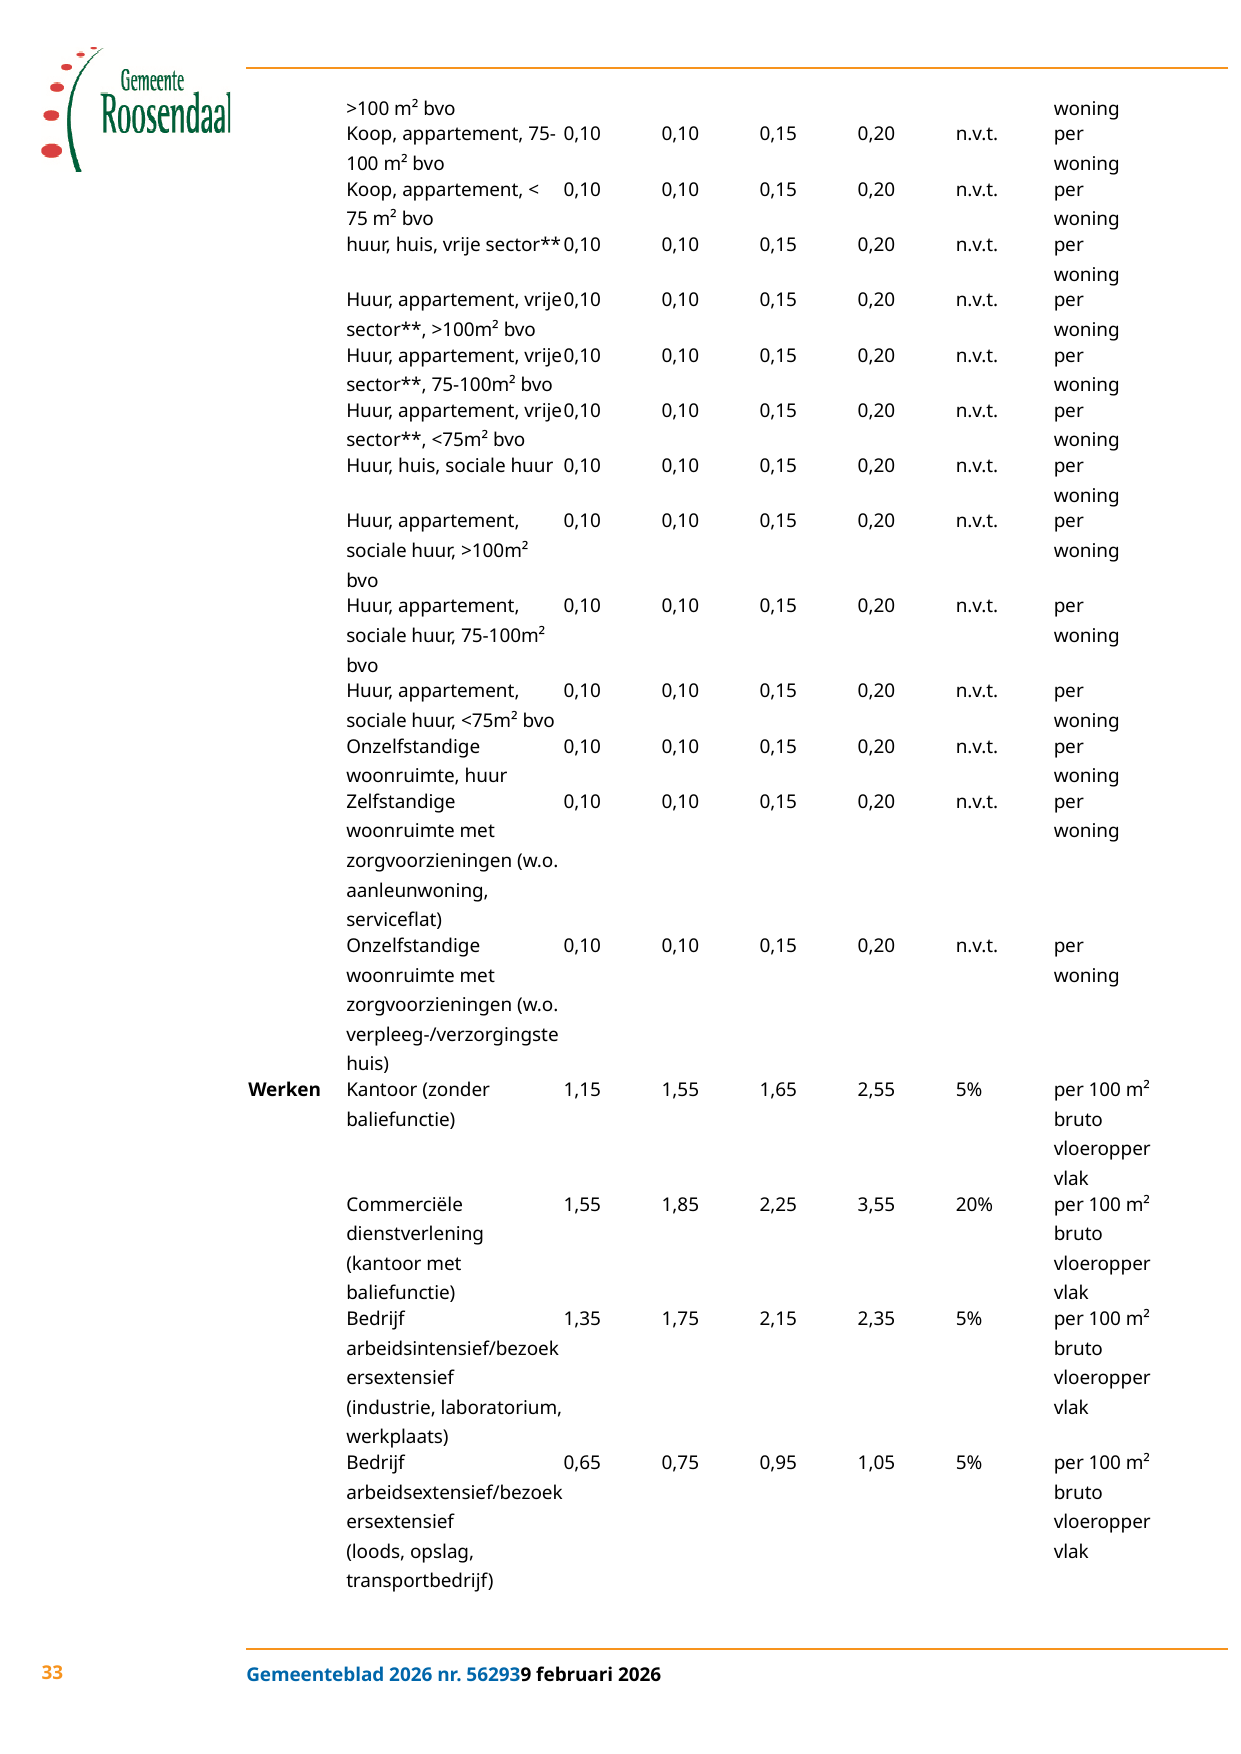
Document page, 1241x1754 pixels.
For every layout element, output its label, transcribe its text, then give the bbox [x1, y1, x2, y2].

table_cell Commerciële dienstverlening (kantoor met baliefunctie) [346, 1191, 563, 1305]
table_cell huur, huis, vrije sector** [346, 231, 563, 286]
table_cell per 100 m² bruto vloeroppervlak [1054, 1191, 1152, 1305]
table_cell per woning [1054, 342, 1152, 397]
table_cell 0,15 [759, 397, 857, 452]
table_cell 0,10 [563, 231, 661, 286]
table_cell n.v.t. [956, 788, 1053, 932]
table_cell 0,20 [858, 286, 956, 342]
table_cell per woning [1054, 788, 1152, 932]
table_cell 0,20 [858, 593, 956, 677]
table_cell 2,55 [858, 1076, 956, 1191]
table_cell n.v.t. [956, 593, 1053, 677]
table_cell n.v.t. [956, 342, 1053, 397]
table_cell 1,75 [661, 1305, 759, 1449]
table_cell n.v.t. [956, 453, 1053, 508]
table_cell 0,95 [759, 1449, 857, 1593]
table_cell 1,55 [661, 1076, 759, 1191]
table_cell Koop, appartement, < 75 m² bvo [346, 176, 563, 231]
table_cell 1,05 [858, 1449, 956, 1593]
table_cell per woning [1054, 231, 1152, 286]
table_cell Bedrijf arbeidsextensief/bezoekersextensief (loods, opslag, transportbedrijf) [346, 1449, 563, 1593]
table_cell 0,20 [858, 788, 956, 932]
table_cell >100 m² bvo [346, 95, 563, 121]
table_cell 0,10 [661, 121, 759, 176]
table_cell n.v.t. [956, 932, 1053, 1076]
table_cell 1,55 [563, 1191, 661, 1305]
table_cell n.v.t. [956, 508, 1053, 593]
table_cell 0,20 [858, 508, 956, 593]
table_cell per woning [1054, 286, 1152, 342]
table_cell 0,10 [563, 678, 661, 733]
table_cell n.v.t. [956, 678, 1053, 733]
table_cell 0,10 [661, 342, 759, 397]
table_cell 0,10 [661, 788, 759, 932]
table_cell 2,25 [759, 1191, 857, 1305]
table_cell [759, 95, 857, 121]
table_cell 0,10 [661, 286, 759, 342]
table_cell 0,15 [759, 593, 857, 677]
table_cell 0,10 [563, 121, 661, 176]
table_cell [956, 95, 1053, 121]
table_cell 0,15 [759, 788, 857, 932]
table_cell per 100 m² bruto vloeroppervlak [1054, 1076, 1152, 1191]
table_cell Koop, appartement, 75-100 m² bvo [346, 121, 563, 176]
table_cell 0,10 [661, 453, 759, 508]
table_cell 0,10 [661, 231, 759, 286]
table_cell 0,15 [759, 453, 857, 508]
table_cell 0,10 [563, 176, 661, 231]
table_cell 5% [956, 1449, 1053, 1593]
table_cell Kantoor (zonder baliefunctie) [346, 1076, 563, 1191]
table_cell Huur, appartement, vrije sector**, 75-100m² bvo [346, 342, 563, 397]
table_cell per woning [1054, 508, 1152, 593]
table_cell 0,10 [661, 397, 759, 452]
table_cell 0,20 [858, 453, 956, 508]
table_cell per woning [1054, 678, 1152, 733]
table_cell 0,10 [563, 508, 661, 593]
table_cell 0,20 [858, 397, 956, 452]
table_cell 20% [956, 1191, 1053, 1305]
table_cell 0,10 [661, 508, 759, 593]
table_cell 0,20 [858, 121, 956, 176]
table_cell 0,15 [759, 932, 857, 1076]
table_cell 0,10 [563, 593, 661, 677]
table_cell 0,10 [563, 453, 661, 508]
table_cell Huur, appartement, sociale huur, >100m² bvo [346, 508, 563, 593]
table_cell Huur, appartement, vrije sector**, >100m² bvo [346, 286, 563, 342]
table_cell 5% [956, 1305, 1053, 1449]
table_cell 0,15 [759, 342, 857, 397]
table_cell Huur, appartement, vrije sector**, <75m² bvo [346, 397, 563, 452]
table_cell 0,15 [759, 121, 857, 176]
table_cell [563, 95, 661, 121]
table_cell 0,10 [563, 342, 661, 397]
table_cell n.v.t. [956, 733, 1053, 788]
table_cell 0,15 [759, 231, 857, 286]
table_cell 0,10 [563, 932, 661, 1076]
table_cell per 100 m² bruto vloeroppervlak [1054, 1449, 1152, 1593]
table_cell Zelfstandige woonruimte met zorgvoorzieningen (w.o. aanleunwoning, serviceflat) [346, 788, 563, 932]
table_cell 3,55 [858, 1191, 956, 1305]
table_cell 0,75 [661, 1449, 759, 1593]
table_cell n.v.t. [956, 121, 1053, 176]
table_cell per woning [1054, 121, 1152, 176]
table_cell 0,10 [661, 593, 759, 677]
table_cell 0,20 [858, 231, 956, 286]
table_cell 1,65 [759, 1076, 857, 1191]
table_cell Onzelfstandige woonruimte, huur [346, 733, 563, 788]
table_cell 2,35 [858, 1305, 956, 1449]
table_cell 0,20 [858, 733, 956, 788]
table_cell 0,15 [759, 508, 857, 593]
table_cell per woning [1054, 453, 1152, 508]
table_cell 5% [956, 1076, 1053, 1191]
table_cell n.v.t. [956, 231, 1053, 286]
table_cell 0,20 [858, 678, 956, 733]
table_cell 0,15 [759, 733, 857, 788]
table_cell per woning [1054, 932, 1152, 1076]
table_cell 0,10 [661, 733, 759, 788]
table_cell per woning [1054, 397, 1152, 452]
table_cell Huur, appartement, sociale huur, <75m² bvo [346, 678, 563, 733]
table_cell 0,10 [661, 678, 759, 733]
table_cell Huur, huis, sociale huur [346, 453, 563, 508]
table_cell 0,15 [759, 678, 857, 733]
table_cell n.v.t. [956, 286, 1053, 342]
table_cell 0,10 [563, 397, 661, 452]
table_cell per woning [1054, 733, 1152, 788]
table_cell 0,65 [563, 1449, 661, 1593]
table_cell 0,15 [759, 176, 857, 231]
table_cell 0,10 [563, 286, 661, 342]
table_cell 1,35 [563, 1305, 661, 1449]
table_cell 1,15 [563, 1076, 661, 1191]
table_cell Onzelfstandige woonruimte met zorgvoorzieningen (w.o. verpleeg-/verzorgingstehuis) [346, 932, 563, 1076]
table_cell 0,20 [858, 932, 956, 1076]
table_cell Werken [248, 1076, 346, 1593]
table_cell woning [1054, 95, 1152, 121]
table_cell [858, 95, 956, 121]
table_cell 0,20 [858, 342, 956, 397]
table_cell 0,10 [563, 733, 661, 788]
table_cell 1,85 [661, 1191, 759, 1305]
table_cell 0,10 [661, 932, 759, 1076]
table_cell Huur, appartement, sociale huur, 75-100m² bvo [346, 593, 563, 677]
table_cell 2,15 [759, 1305, 857, 1449]
table_cell 0,20 [858, 176, 956, 231]
table_cell Bedrijf arbeidsintensief/bezoekersextensief (industrie, laboratorium, werkplaats) [346, 1305, 563, 1449]
table_cell per 100 m² bruto vloeroppervlak [1054, 1305, 1152, 1449]
table_cell [661, 95, 759, 121]
table_cell 0,15 [759, 286, 857, 342]
table_cell n.v.t. [956, 397, 1053, 452]
table_cell 0,10 [563, 788, 661, 932]
table_cell [248, 95, 346, 1076]
table_cell per woning [1054, 176, 1152, 231]
table_cell n.v.t. [956, 176, 1053, 231]
picture [41, 47, 231, 172]
table_cell 0,10 [661, 176, 759, 231]
table_cell per woning [1054, 593, 1152, 677]
